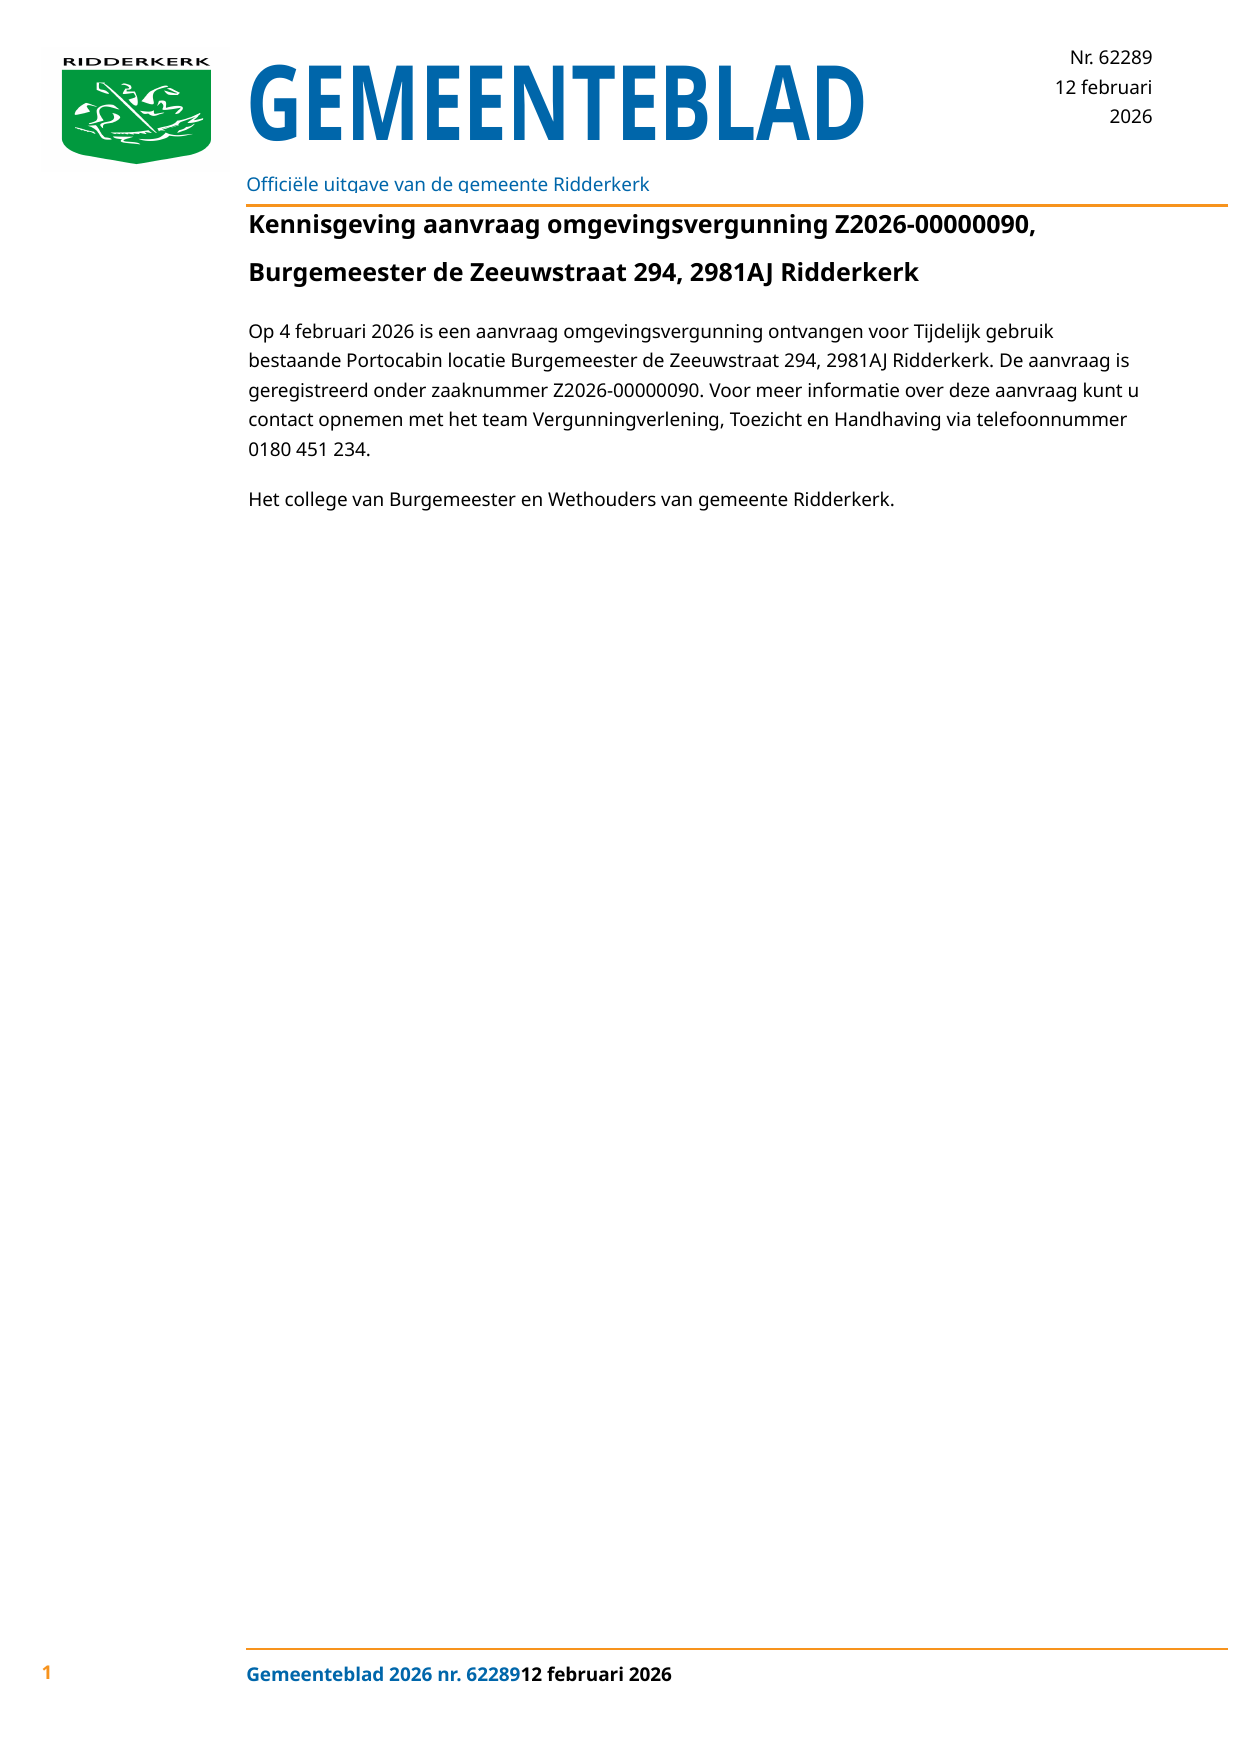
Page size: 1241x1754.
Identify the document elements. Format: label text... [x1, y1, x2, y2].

text Op 4 februari 2026 is een aanvraag omgevingsvergunning ontvangen voor Tijdelijk gebruik bestaande Portocabin locatie Burgemeester de Zeeuwstraat 294, 2981AJ Ridderkerk. De aanvraag is geregistreerd onder zaaknummer Z2026-00000090. Voor meer informatie over deze aanvraag kunt u contact opnemen met het team Vergunningverlening, Toezicht en Handhaving via telefoonnummer 0180 451 234. [248, 318, 1152, 462]
text Kennisgeving aanvraag omgevingsvergunning Z2026-00000090, Burgemeester de Zeeuwstraat 294, 2981AJ Ridderkerk [248, 207, 1152, 288]
picture [41, 47, 231, 172]
text Het college van Burgemeester en Wethouders van gemeente Ridderkerk. [248, 487, 1152, 512]
